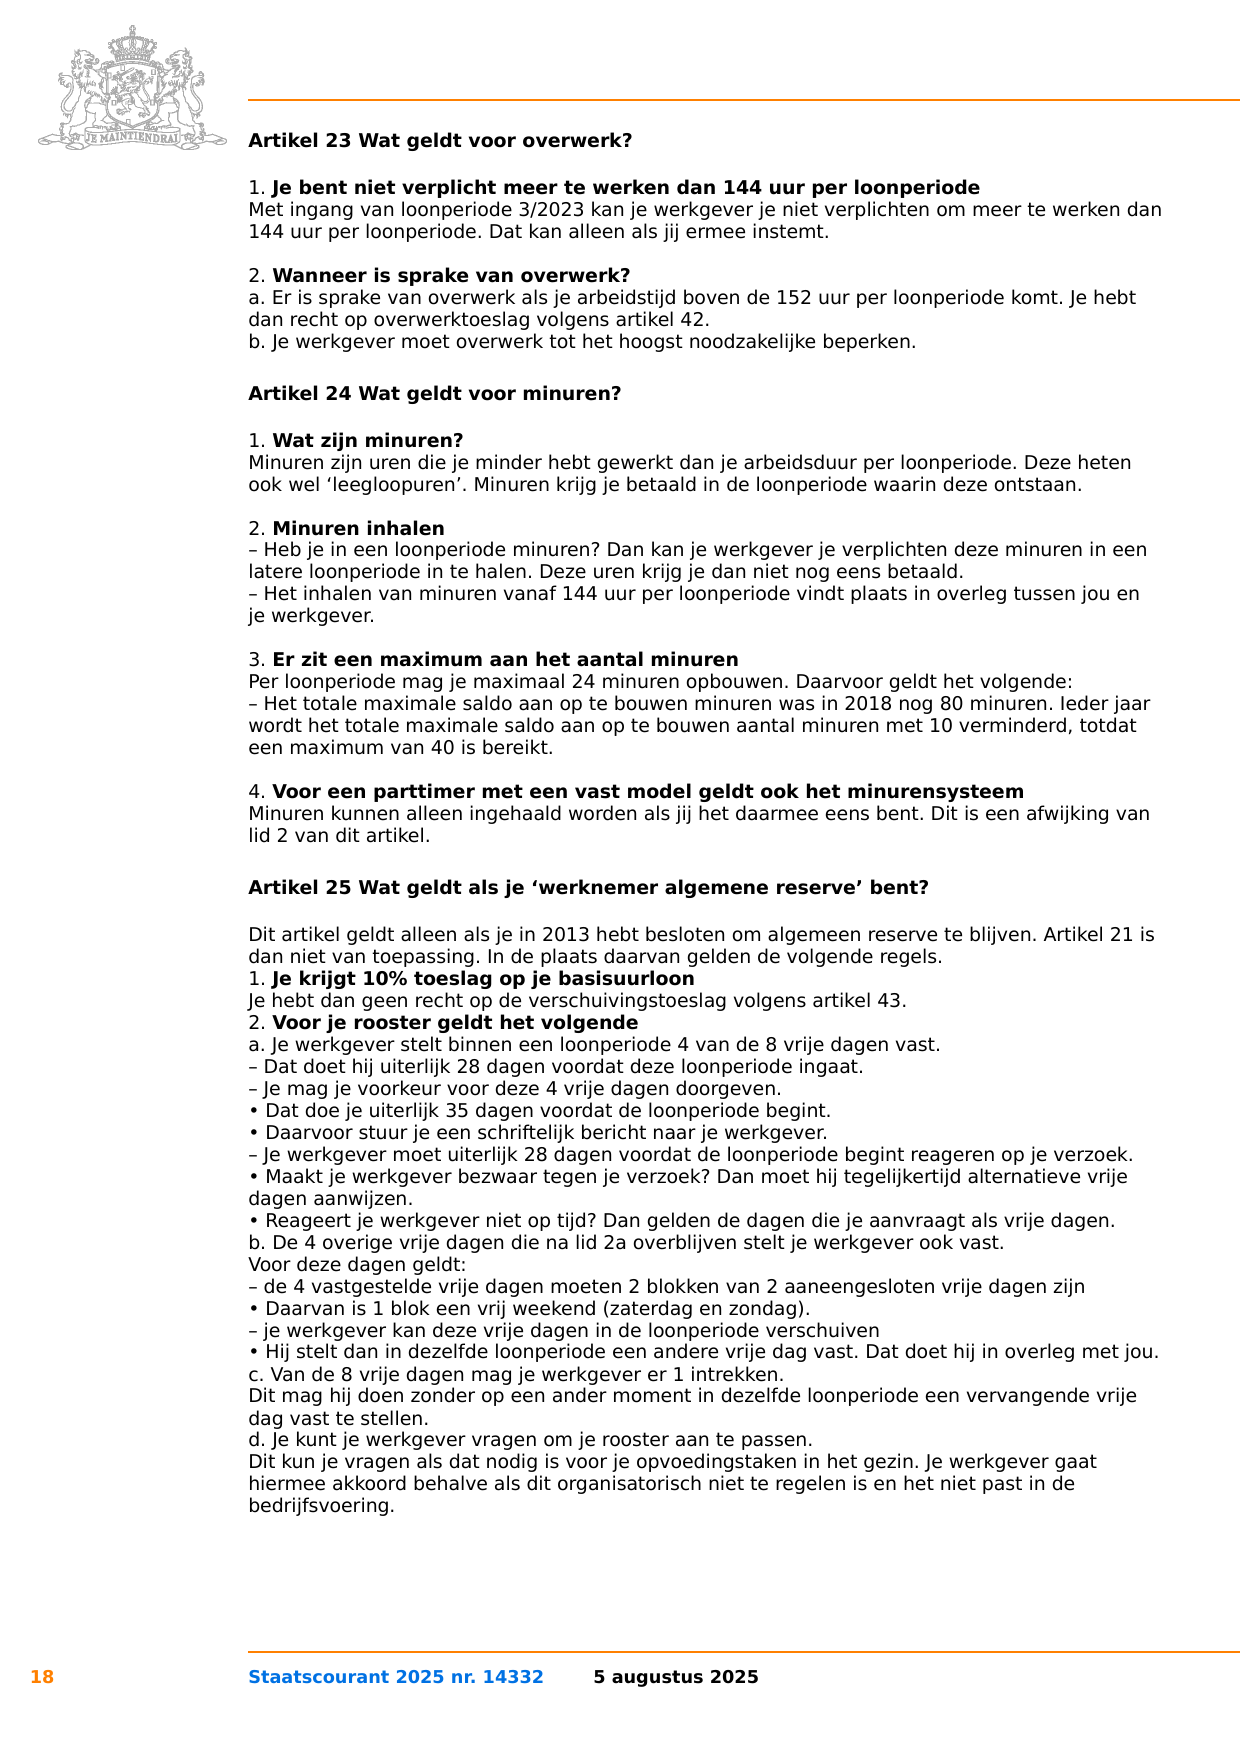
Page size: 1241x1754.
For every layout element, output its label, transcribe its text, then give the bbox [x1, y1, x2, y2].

text d. Je kunt je werkgever vragen om je rooster aan te passen. [248, 1429, 1163, 1451]
text c. Van de 8 vrije dagen mag je werkgever er 1 intrekken. [248, 1363, 1163, 1385]
text 2. Wanneer is sprake van overwerk? [248, 265, 1163, 287]
text Minuren zijn uren die je minder hebt gewerkt dan je arbeidsduur per loonperiode. Deze heten ook wel ‘leegloopuren’. Minuren krijg je betaald in de loonperiode waarin deze ontstaan. [248, 452, 1163, 496]
text Dit artikel geldt alleen als je in 2013 hebt besloten om algemeen reserve te blijven. Artikel 21 is dan niet van toepassing. In de plaats daarvan gelden de volgende regels. [248, 924, 1163, 968]
text 3. Er zit een maximum aan het aantal minuren [248, 649, 1163, 671]
text Minuren kunnen alleen ingehaald worden als jij het daarmee eens bent. Dit is een afwijking van lid 2 van dit artikel. [248, 803, 1163, 847]
text • Maakt je werkgever bezwaar tegen je verzoek? Dan moet hij tegelijkertijd alternatieve vrije dagen aanwijzen. [248, 1166, 1163, 1209]
text 4. Voor een parttimer met een vast model geldt ook het minurensysteem [248, 781, 1163, 803]
text b. De 4 overige vrije dagen die na lid 2a overblijven stelt je werkgever ook vast. [248, 1232, 1163, 1253]
text Dit kun je vragen als dat nodig is voor je opvoedingstaken in het gezin. Je werkgever gaat hiermee akkoord behalve als dit organisatorisch niet te regelen is en het niet past in de bedrijfsvoering. [248, 1451, 1163, 1517]
text Voor deze dagen geldt: [248, 1253, 1163, 1276]
text 1. Wat zijn minuren? [248, 429, 1163, 452]
text Dit mag hij doen zonder op een ander moment in dezelfde loonperiode een vervangende vrije dag vast te stellen. [248, 1385, 1163, 1429]
text • Daarvoor stuur je een schriftelijk bericht naar je werkgever. [248, 1122, 1163, 1144]
text Je hebt dan geen recht op de verschuivingstoeslag volgens artikel 43. [248, 990, 1163, 1012]
text 1. Je bent niet verplicht meer te werken dan 144 uur per loonperiode [248, 177, 1163, 199]
subtitle Artikel 24 Wat geldt voor minuren? [248, 383, 1163, 404]
picture [38, 25, 227, 150]
text 2. Voor je rooster geldt het volgende [248, 1012, 1163, 1034]
text 1. Je krijgt 10% toeslag op je basisuurloon [248, 968, 1163, 990]
text – Je werkgever moet uiterlijk 28 dagen voordat de loonperiode begint reageren op je verzoek. [248, 1144, 1163, 1166]
text – je werkgever kan deze vrije dagen in de loonperiode verschuiven [248, 1319, 1163, 1341]
text – Dat doet hij uiterlijk 28 dagen voordat deze loonperiode ingaat. [248, 1056, 1163, 1078]
subtitle Artikel 25 Wat geldt als je ‘werknemer algemene reserve’ bent? [248, 877, 1163, 899]
text – Het inhalen van minuren vanaf 144 uur per loonperiode vindt plaats in overleg tussen jou en je werkgever. [248, 583, 1163, 627]
text 2. Minuren inhalen [248, 517, 1163, 539]
text – Je mag je voorkeur voor deze 4 vrije dagen doorgeven. [248, 1078, 1163, 1100]
text a. Er is sprake van overwerk als je arbeidstijd boven de 152 uur per loonperiode komt. Je hebt dan recht op overwerktoeslag volgens artikel 42. [248, 287, 1163, 331]
text Met ingang van loonperiode 3/2023 kan je werkgever je niet verplichten om meer te werken dan 144 uur per loonperiode. Dat kan alleen als jij ermee instemt. [248, 199, 1163, 243]
text b. Je werkgever moet overwerk tot het hoogst noodzakelijke beperken. [248, 331, 1163, 353]
subtitle Artikel 23 Wat geldt voor overwerk? [248, 130, 1163, 152]
text • Reageert je werkgever niet op tijd? Dan gelden de dagen die je aanvraagt als vrije dagen. [248, 1209, 1163, 1232]
text • Daarvan is 1 blok een vrij weekend (zaterdag en zondag). [248, 1297, 1163, 1319]
text – Het totale maximale saldo aan op te bouwen minuren was in 2018 nog 80 minuren. Ieder jaar wordt het totale maximale saldo aan op te bouwen aantal minuren met 10 verminderd, totdat een maximum van 40 is bereikt. [248, 693, 1163, 759]
text a. Je werkgever stelt binnen een loonperiode 4 van de 8 vrije dagen vast. [248, 1034, 1163, 1056]
text – Heb je in een loonperiode minuren? Dan kan je werkgever je verplichten deze minuren in een latere loonperiode in te halen. Deze uren krijg je dan niet nog eens betaald. [248, 539, 1163, 583]
text • Hij stelt dan in dezelfde loonperiode een andere vrije dag vast. Dat doet hij in overleg met jou. [248, 1341, 1163, 1363]
text Per loonperiode mag je maximaal 24 minuren opbouwen. Daarvoor geldt het volgende: [248, 671, 1163, 693]
text – de 4 vastgestelde vrije dagen moeten 2 blokken van 2 aaneengesloten vrije dagen zijn [248, 1276, 1163, 1297]
text • Dat doe je uiterlijk 35 dagen voordat de loonperiode begint. [248, 1100, 1163, 1122]
